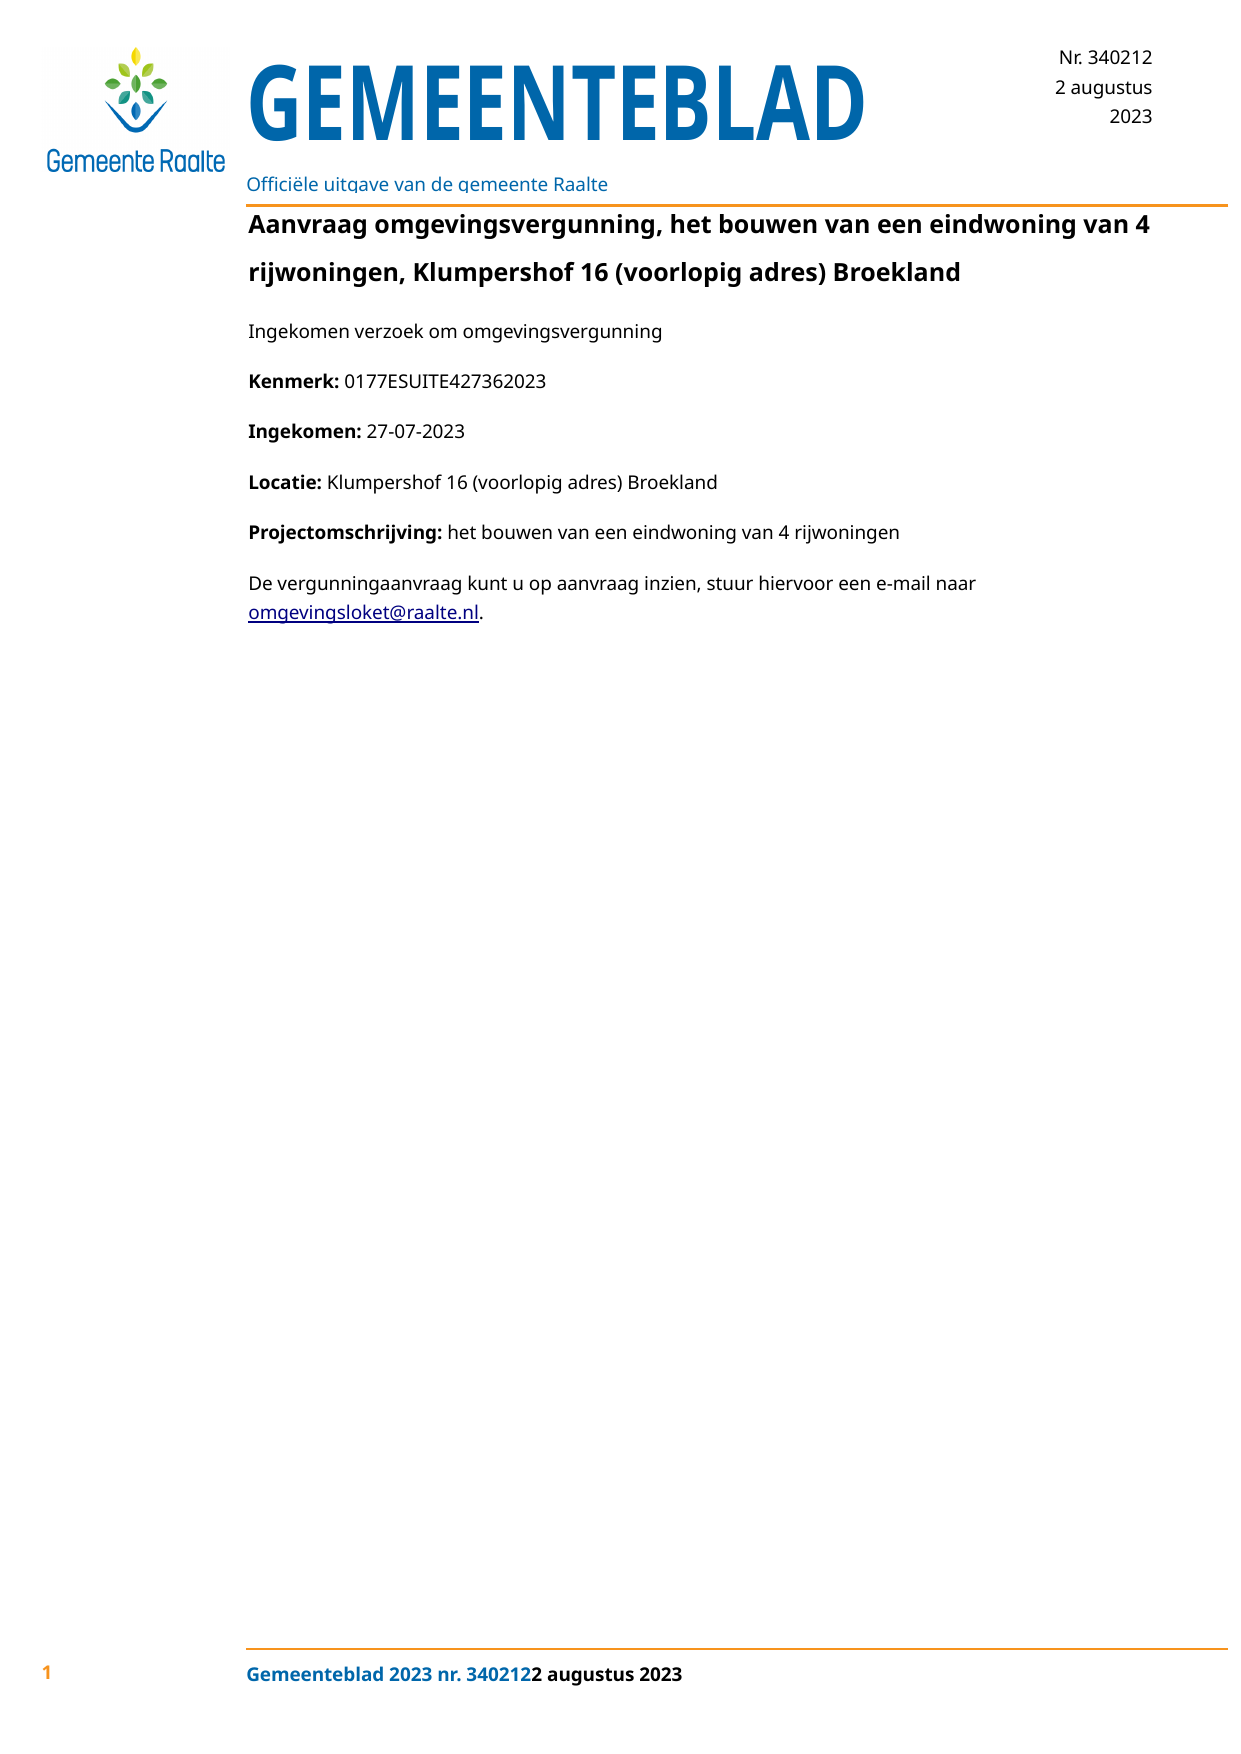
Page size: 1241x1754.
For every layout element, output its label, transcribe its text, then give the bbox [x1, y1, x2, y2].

text Locatie: Klumpershof 16 (voorlopig adres) Broekland [248, 469, 1152, 495]
text De vergunningaanvraag kunt u op aanvraag inzien, stuur hiervoor een e-mail naar omgevingsloket@raalte.nl. [248, 570, 1152, 625]
text Ingekomen verzoek om omgevingsvergunning [248, 318, 1152, 344]
text Aanvraag omgevingsvergunning, het bouwen van een eindwoning van 4 rijwoningen, Klumpershof 16 (voorlopig adres) Broekland [248, 207, 1152, 288]
text Projectomschrijving: het bouwen van een eindwoning van 4 rijwoningen [248, 519, 1152, 545]
text Kenmerk: 0177ESUITE427362023 [248, 368, 1152, 394]
picture [41, 47, 231, 172]
text Ingekomen: 27-07-2023 [248, 419, 1152, 444]
